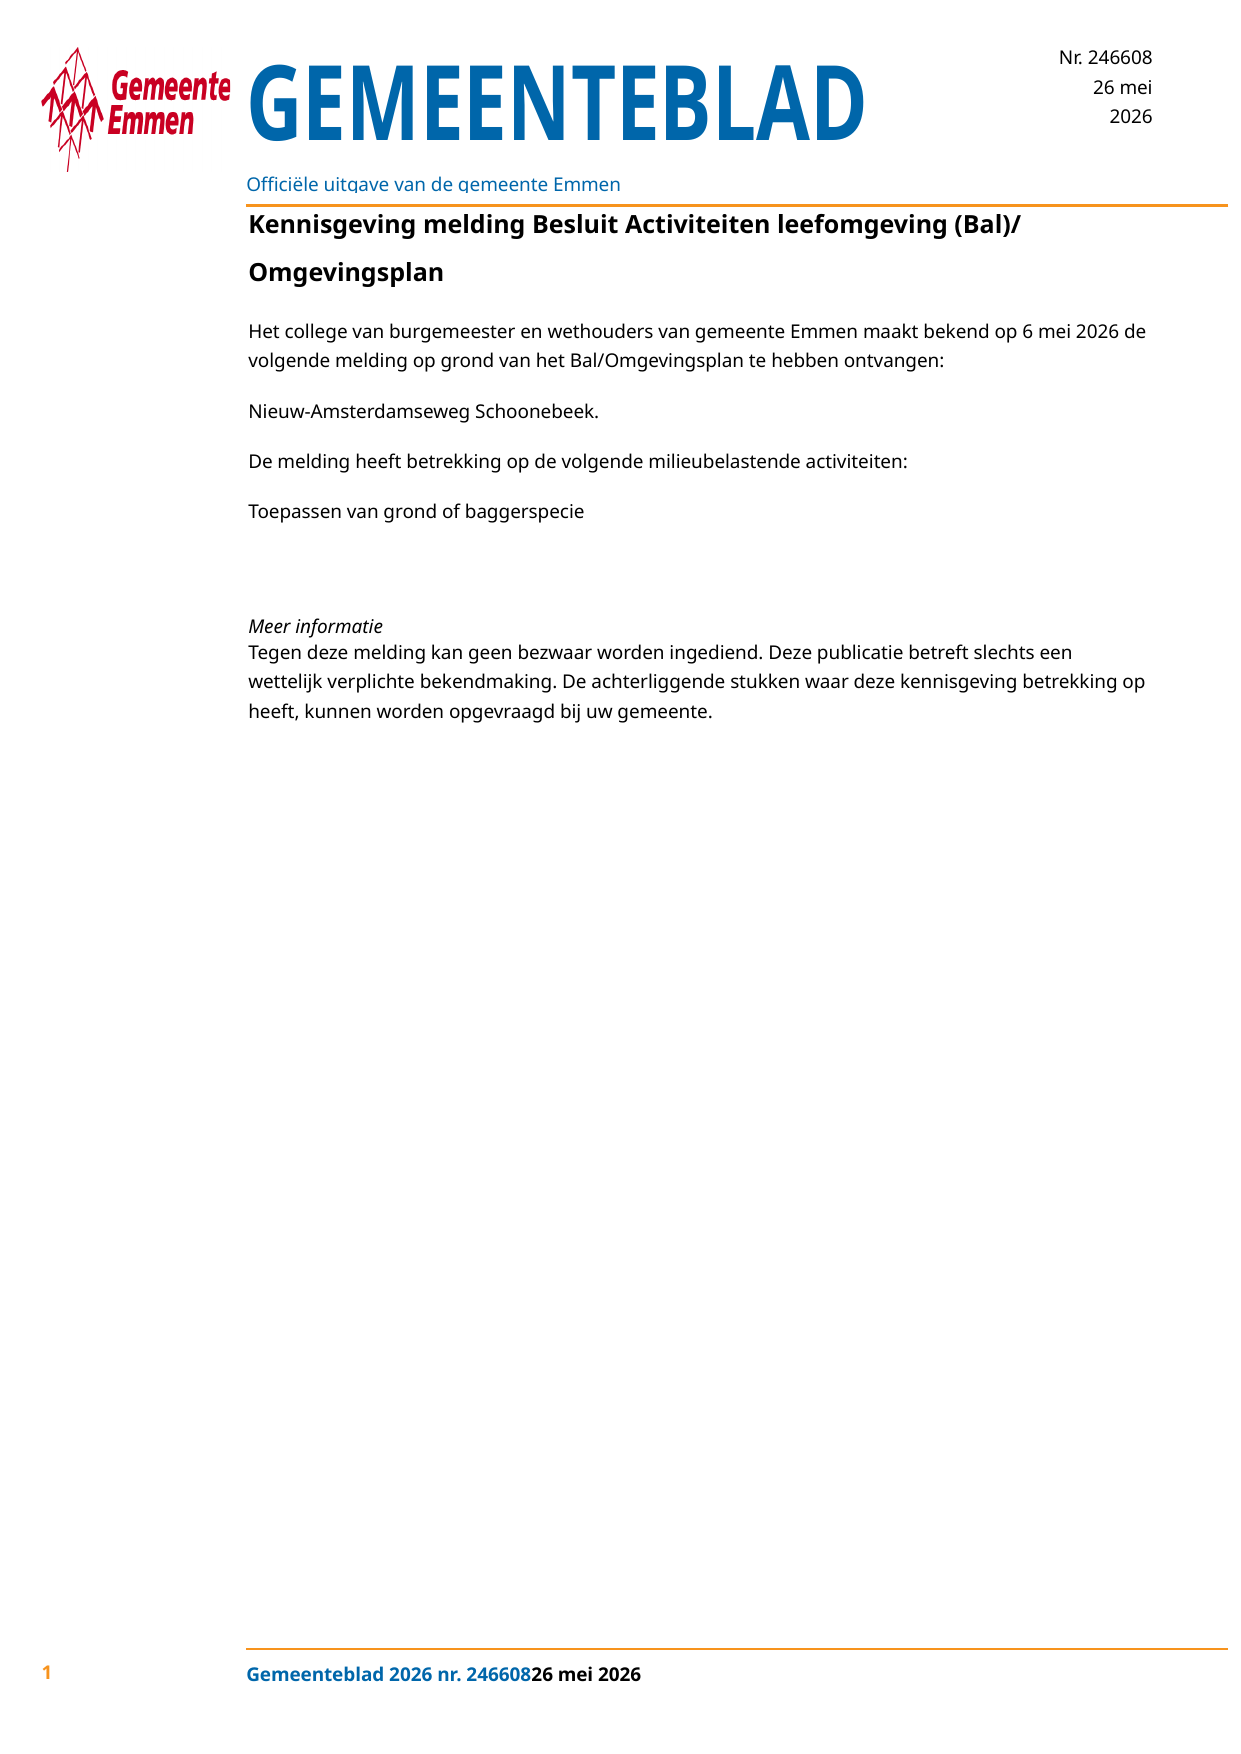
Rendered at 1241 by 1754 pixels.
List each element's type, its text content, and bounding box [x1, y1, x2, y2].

text Kennisgeving melding Besluit Activiteiten leefomgeving (Bal)/ Omgevingsplan [248, 207, 1152, 288]
text Meer informatie [248, 613, 1152, 639]
text De melding heeft betrekking op de volgende milieubelastende activiteiten: [248, 448, 1152, 474]
text Nieuw-Amsterdamseweg Schoonebeek. [248, 398, 1152, 424]
text Het college van burgemeester en wethouders van gemeente Emmen maakt bekend op 6 mei 2026 de volgende melding op grond van het Bal/Omgevingsplan te hebben ontvangen: [248, 318, 1152, 373]
text Toepassen van grond of baggerspecie [248, 499, 1152, 524]
picture [41, 47, 231, 172]
text Tegen deze melding kan geen bezwaar worden ingediend. Deze publicatie betreft slechts een wettelijk verplichte bekendmaking. De achterliggende stukken waar deze kennisgeving betrekking op heeft, kunnen worden opgevraagd bij uw gemeente. [248, 639, 1152, 724]
